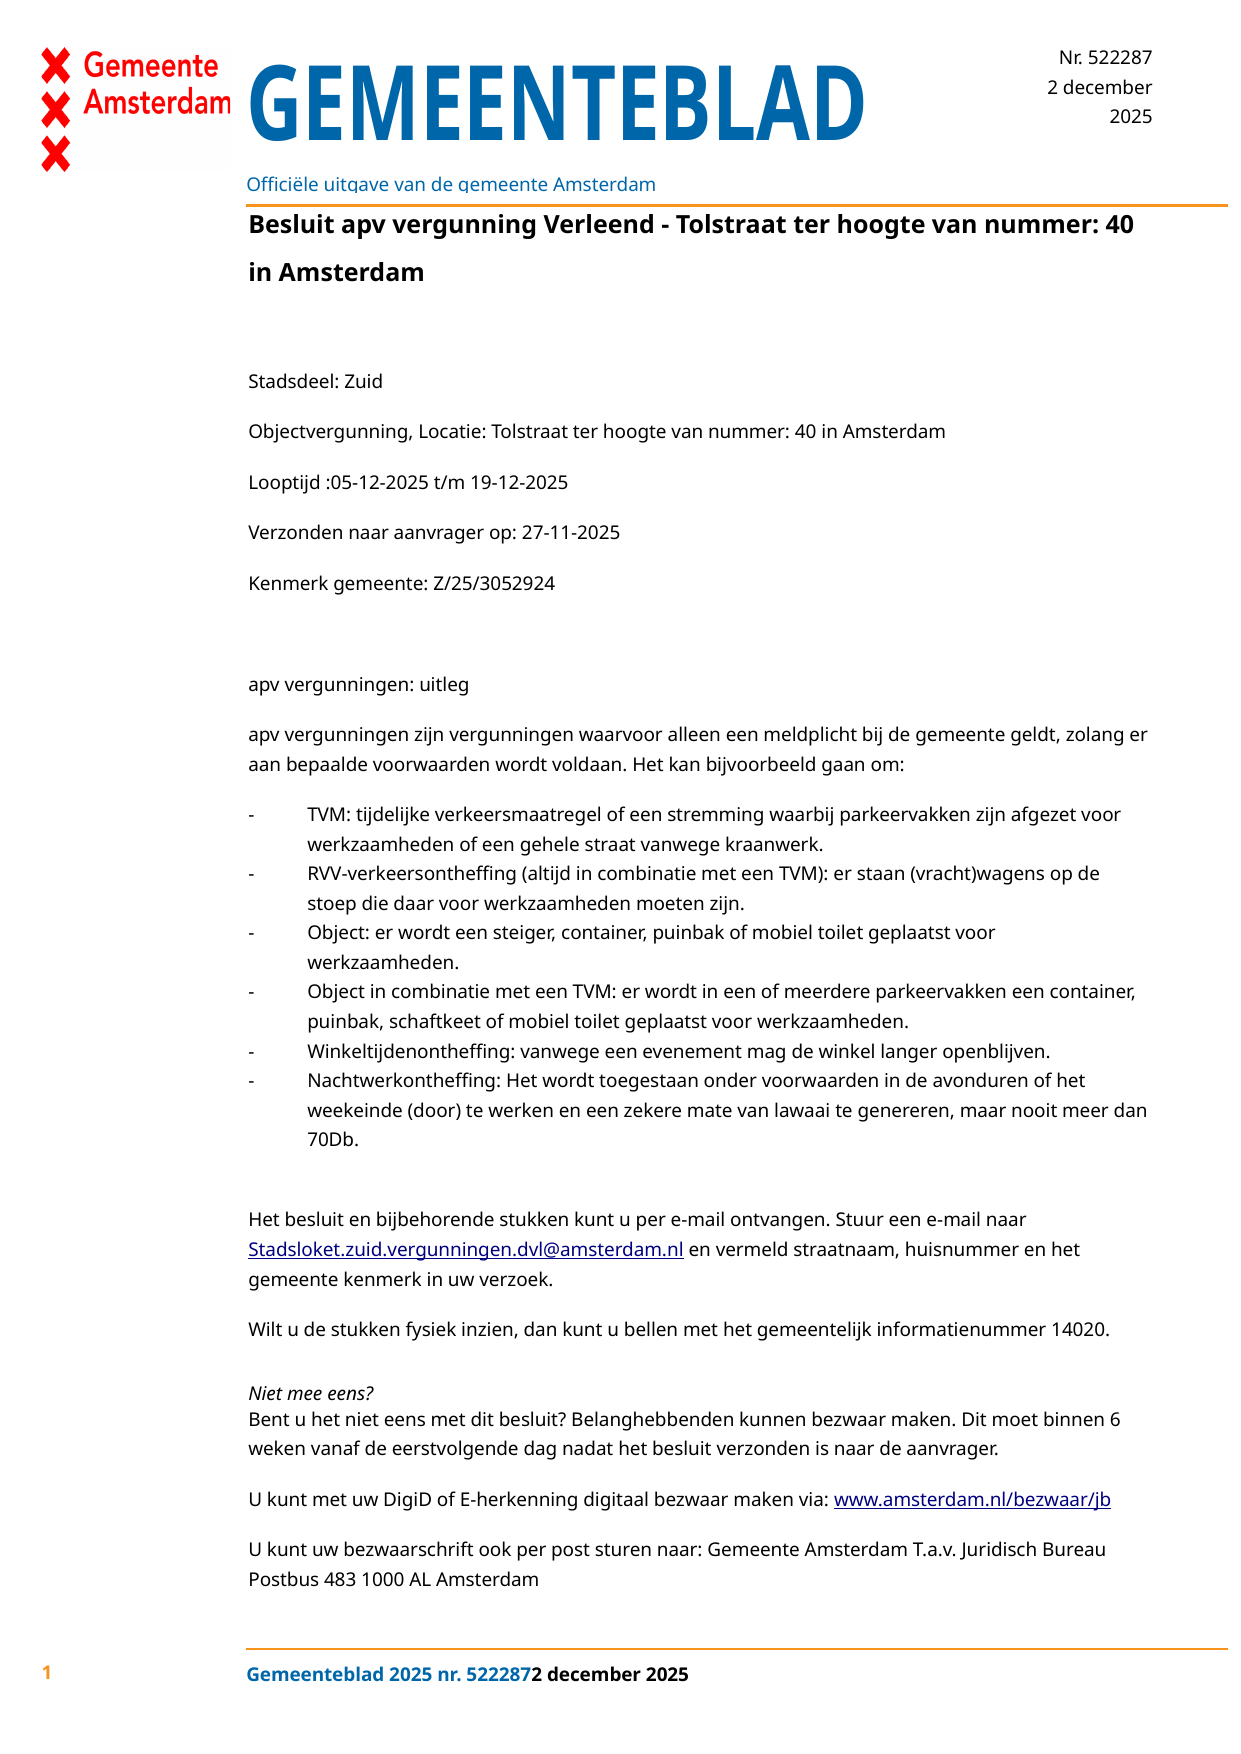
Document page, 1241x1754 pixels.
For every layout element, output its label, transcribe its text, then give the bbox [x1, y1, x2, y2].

text Het besluit en bijbehorende stukken kunt u per e-mail ontvangen. Stuur een e-mail naar Stadsloket.zuid.vergunningen.dvl@amsterdam.nl en vermeld straatnaam, huisnummer en het gemeente kenmerk in uw verzoek. [248, 1207, 1152, 1292]
text Niet mee eens? [248, 1380, 1152, 1406]
picture [41, 47, 231, 172]
text Wilt u de stukken fysiek inzien, dan kunt u bellen met het gemeentelijk informatienummer 14020. [248, 1316, 1152, 1342]
list Object: er wordt een steiger, container, puinbak of mobiel toilet geplaatst voor werkzaamheden. [248, 919, 1152, 975]
text U kunt met uw DigiD of E-herkenning digitaal bezwaar maken via: www.amsterdam.nl/bezwaar/jb [248, 1486, 1152, 1512]
list Object in combinatie met een TVM: er wordt in een of meerdere parkeervakken een container, puinbak, schaftkeet of mobiel toilet geplaatst voor werkzaamheden. [248, 979, 1152, 1034]
text Besluit apv vergunning Verleend - Tolstraat ter hoogte van nummer: 40 in Amsterdam [248, 207, 1152, 288]
list Winkeltijdenontheffing: vanwege een evenement mag de winkel langer openblijven. [248, 1038, 1152, 1064]
list RVV-verkeersontheffing (altijd in combinatie met een TVM): er staan (vracht)wagens op de stoep die daar voor werkzaamheden moeten zijn. [248, 860, 1152, 916]
list TVM: tijdelijke verkeersmaatregel of een stremming waarbij parkeervakken zijn afgezet voor werkzaamheden of een gehele straat vanwege kraanwerk. [248, 801, 1152, 857]
text Verzonden naar aanvrager op: 27-11-2025 [248, 519, 1152, 545]
list Nachtwerkontheffing: Het wordt toegestaan onder voorwaarden in de avonduren of het weekeinde (door) te werken en een zekere mate van lawaai te genereren, maar nooit meer dan 70Db. [248, 1067, 1152, 1152]
text Stadsdeel: Zuid [248, 368, 1152, 394]
text Looptijd :05-12-2025 t/m 19-12-2025 [248, 469, 1152, 495]
text Kenmerk gemeente: Z/25/3052924 [248, 570, 1152, 596]
text Objectvergunning, Locatie: Tolstraat ter hoogte van nummer: 40 in Amsterdam [248, 419, 1152, 444]
text Bent u het niet eens met dit besluit? Belanghebbenden kunnen bezwaar maken. Dit moet binnen 6 weken vanaf de eerstvolgende dag nadat het besluit verzonden is naar de aanvrager. [248, 1406, 1152, 1461]
text apv vergunningen zijn vergunningen waarvoor alleen een meldplicht bij de gemeente geldt, zolang er aan bepaalde voorwaarden wordt voldaan. Het kan bijvoorbeeld gaan om: [248, 721, 1152, 777]
text apv vergunningen: uitleg [248, 671, 1152, 697]
text U kunt uw bezwaarschrift ook per post sturen naar: Gemeente Amsterdam T.a.v. Juridisch Bureau Postbus 483 1000 AL Amsterdam [248, 1536, 1152, 1592]
